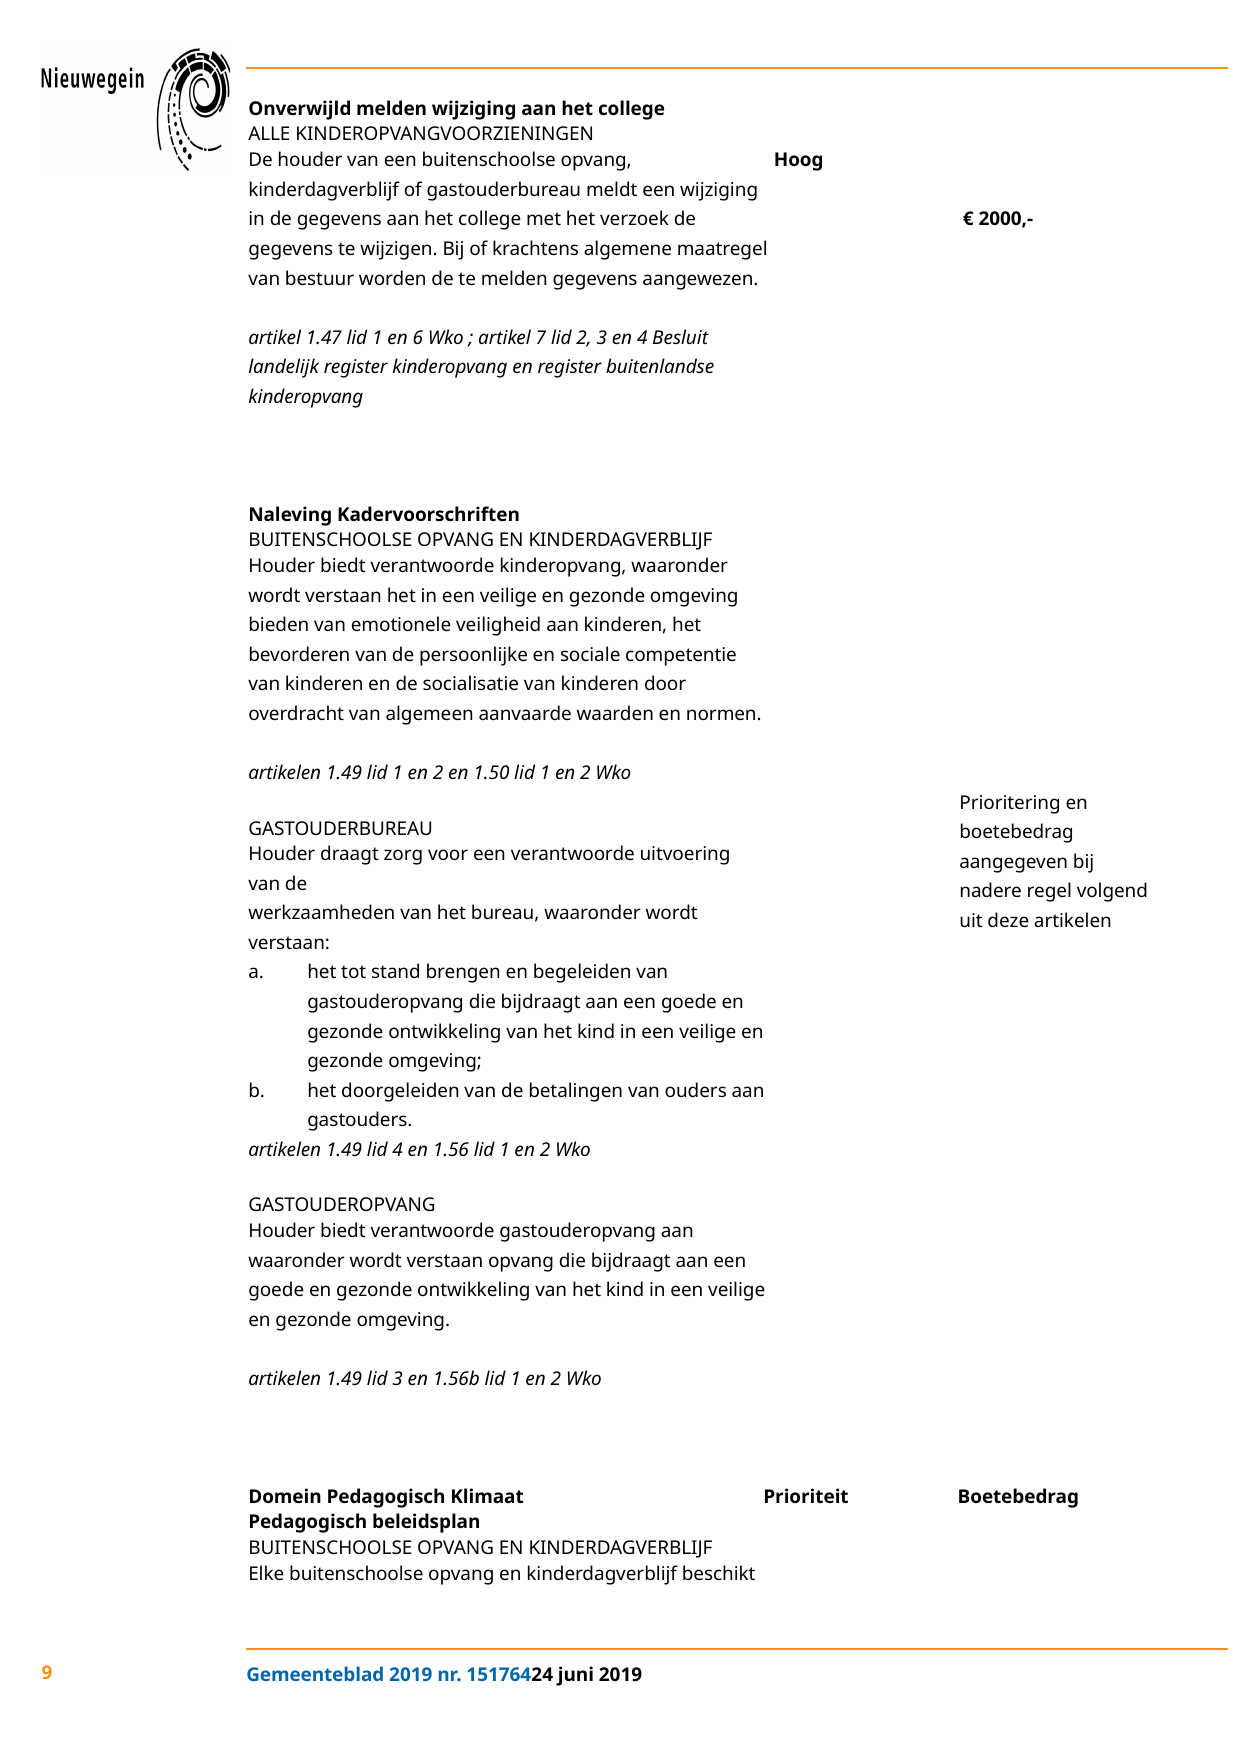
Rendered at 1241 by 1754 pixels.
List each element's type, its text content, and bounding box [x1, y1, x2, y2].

table_cell BUITENSCHOOLSE OPVANG EN KINDERDAGVERBLIJF [248, 1535, 1152, 1560]
picture [41, 47, 231, 172]
table_cell BUITENSCHOOLSE OPVANG EN KINDERDAGVERBLIJF [248, 527, 1152, 552]
table_cell GASTOUDERBUREAU [248, 815, 767, 840]
table_cell De houder van een buitenschoolse opvang, kinderdagverblijf of gastouderbureau meldt een wijziging in de gegevens aan het college met het verzoek de gegevens te wijzigen. Bij of krachtens algemene maatregel van bestuur worden de te melden gegevens aangewezen. artikel 1.47 lid 1 en 6 Wko ; artikel 7 lid 2, 3 en 4 Besluit landelijk register kinderopvang en register buitenlandse kinderopvang [248, 146, 774, 438]
table_cell Pedagogisch beleidsplan [248, 1509, 1152, 1534]
table_cell Houder biedt verantwoorde gastouderopvang aan waaronder wordt verstaan opvang die bijdraagt aan een goede en gezonde ontwikkeling van het kind in een veilige en gezonde omgeving. artikelen 1.49 lid 3 en 1.56b lid 1 en 2 Wko [248, 1217, 767, 1421]
table_header Naleving Kadervoorschriften [248, 501, 1152, 527]
table_cell ALLE KINDEROPVANGVOORZIENINGEN [248, 121, 1152, 146]
table_header Prioriteit [763, 1483, 957, 1509]
table_cell [958, 1560, 1152, 1586]
table_cell Houder draagt zorg voor een verantwoorde uitvoering van de werkzaamheden van het bureau, waaronder wordt verstaan: het tot stand brengen en begeleiden van gastouderopvang die bijdraagt aan een goede en gezonde ontwikkeling van het kind in een veilige en gezonde omgeving; het doorgeleiden van de betalingen van ouders aan gastouders. artikelen 1.49 lid 4 en 1.56 lid 1 en 2 Wko [248, 840, 767, 1192]
table_cell GASTOUDEROPVANG [248, 1192, 767, 1217]
table_header Domein Pedagogisch Klimaat [248, 1483, 763, 1509]
table_header Boetebedrag [958, 1483, 1152, 1509]
table_cell Hoog [774, 146, 963, 438]
table_cell Prioritering en boetebedrag aangegeven bij nadere regel volgend uit deze artikelen [959, 552, 1152, 1421]
table_cell [767, 552, 959, 1421]
table_cell Houder biedt verantwoorde kinderopvang, waaronder wordt verstaan het in een veilige en gezonde omgeving bieden van emotionele veiligheid aan kinderen, het bevorderen van de persoonlijke en sociale competentie van kinderen en de socialisatie van kinderen door overdracht van algemeen aanvaarde waarden en normen. artikelen 1.49 lid 1 en 2 en 1.50 lid 1 en 2 Wko [248, 552, 767, 815]
table_cell € 2000,- [963, 146, 1152, 438]
table_cell [763, 1560, 957, 1586]
table_header Onverwijld melden wijziging aan het college [248, 95, 1152, 121]
table_cell Elke buitenschoolse opvang en kinderdagverblijf beschikt [248, 1560, 763, 1586]
